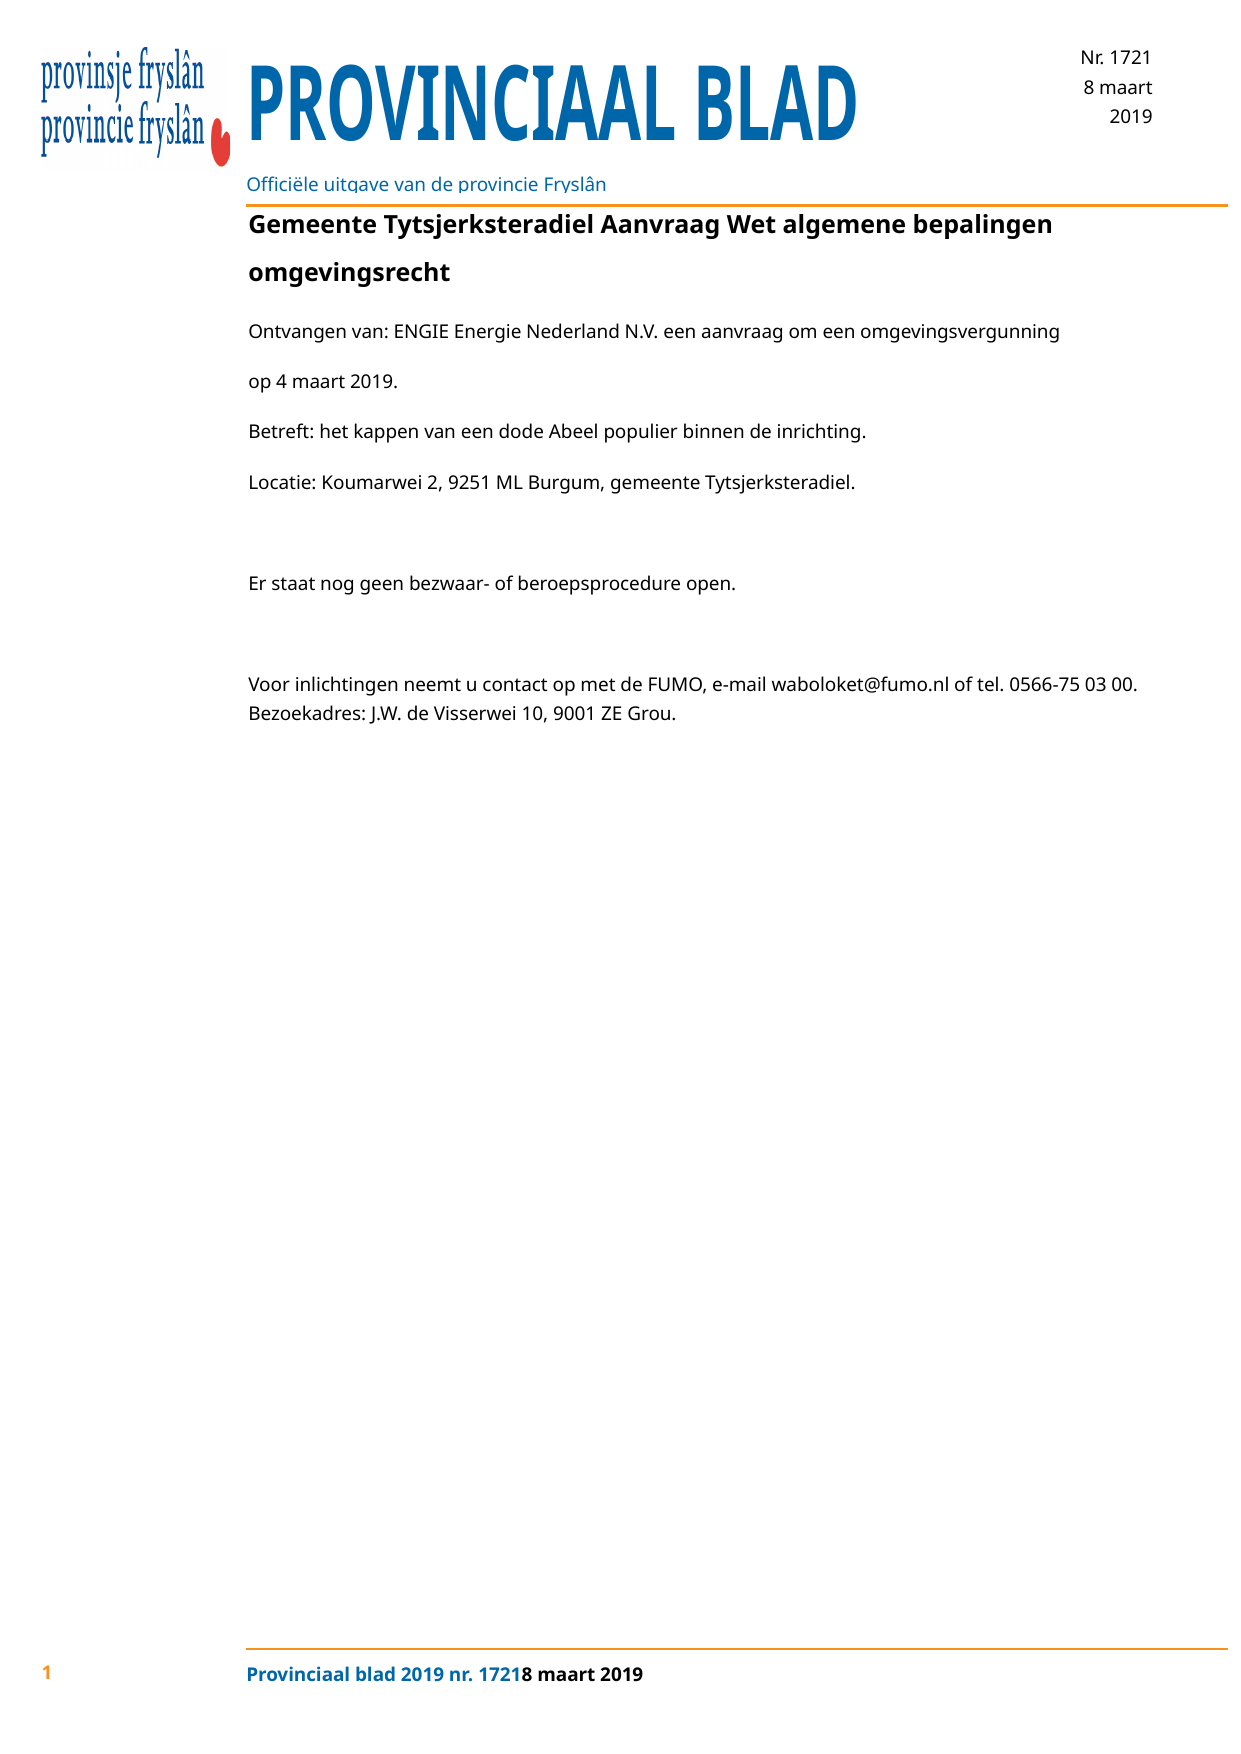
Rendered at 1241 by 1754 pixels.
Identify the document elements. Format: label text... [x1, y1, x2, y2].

text op 4 maart 2019. [248, 368, 1152, 394]
text Gemeente Tytsjerksteradiel Aanvraag Wet algemene bepalingen omgevingsrecht [248, 207, 1152, 288]
text Betreft: het kappen van een dode Abeel populier binnen de inrichting. [248, 419, 1152, 444]
text Locatie: Koumarwei 2, 9251 ML Burgum, gemeente Tytsjerksteradiel. [248, 469, 1152, 495]
picture [41, 47, 231, 172]
text Ontvangen van: ENGIE Energie Nederland N.V. een aanvraag om een omgevingsvergunning [248, 318, 1152, 344]
text Er staat nog geen bezwaar- of beroepsprocedure open. [248, 570, 1152, 596]
text Voor inlichtingen neemt u contact op met de FUMO, e-mail waboloket@fumo.nl of tel. 0566-75 03 00. Bezoekadres: J.W. de Visserwei 10, 9001 ZE Grou. [248, 671, 1152, 726]
